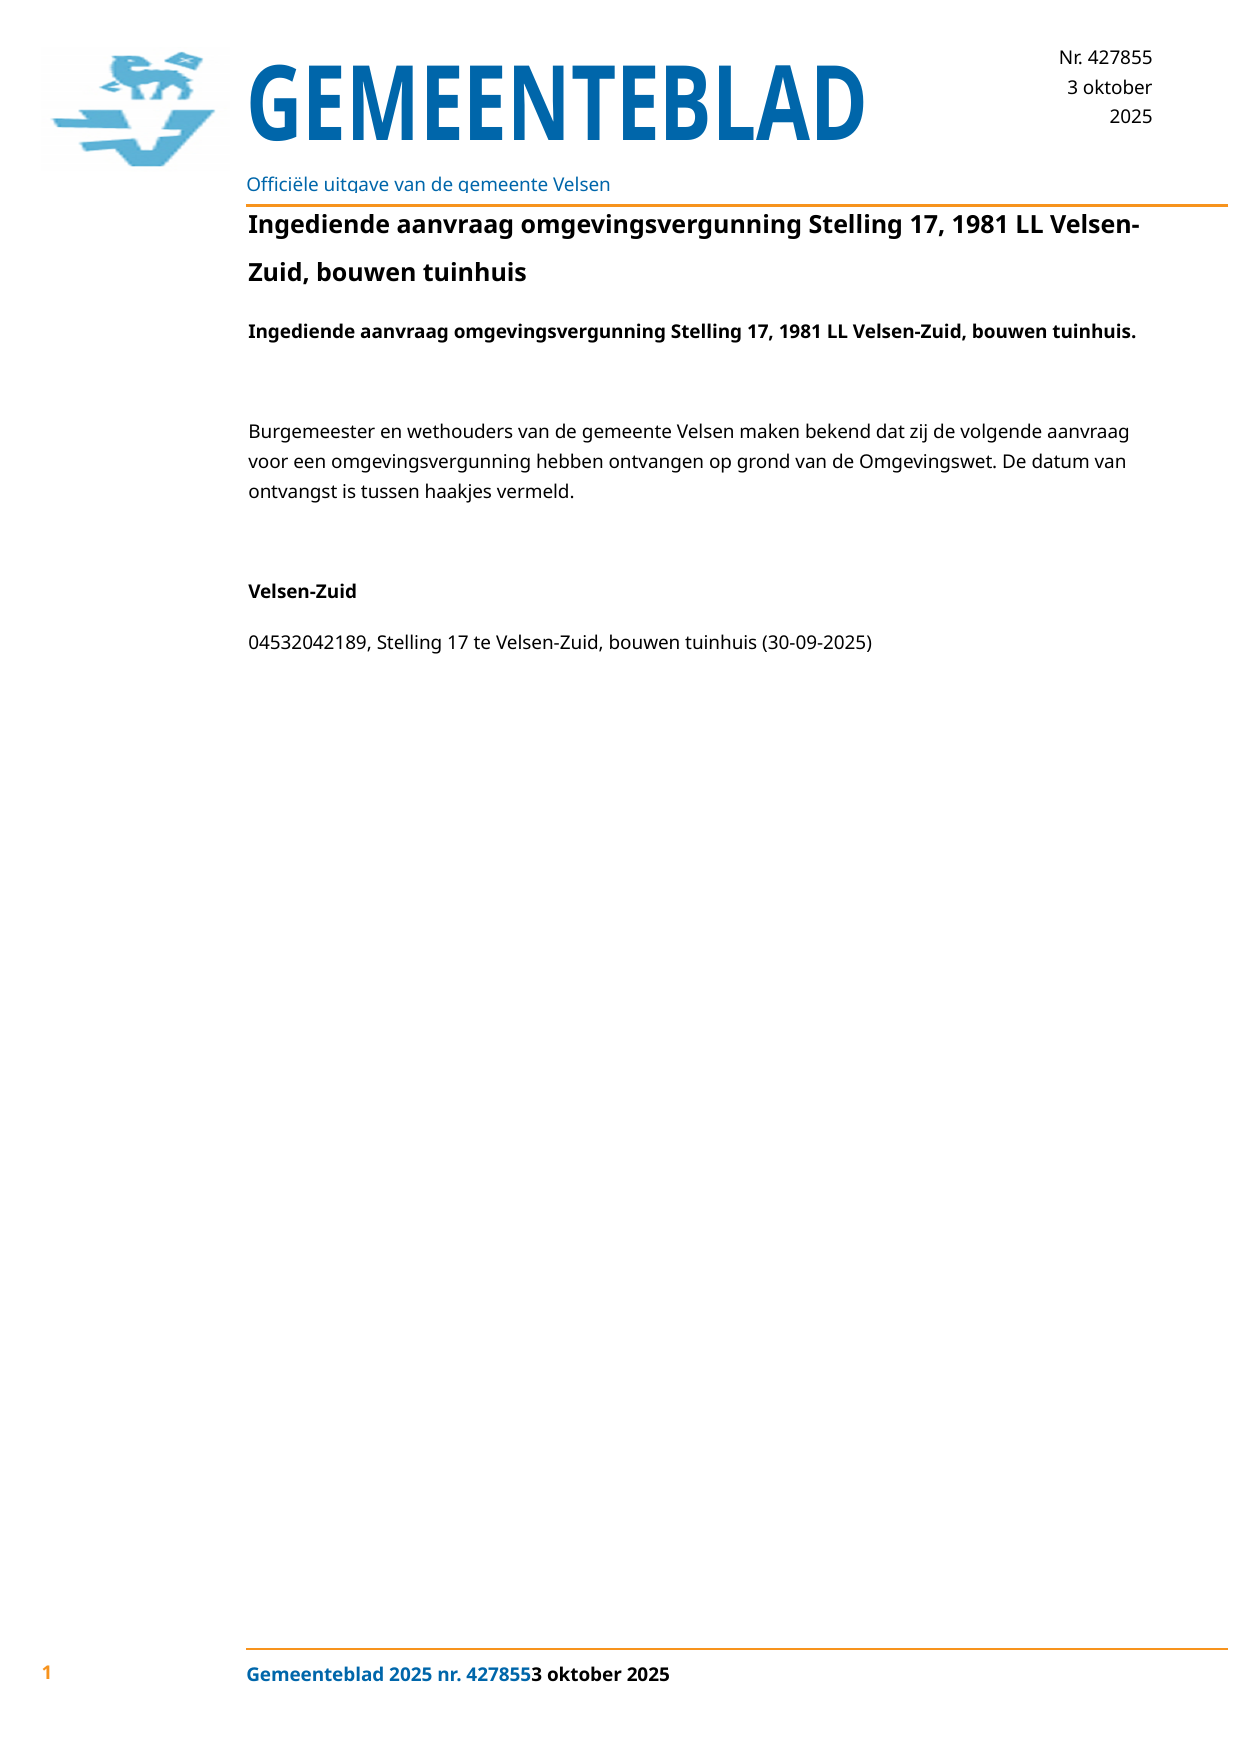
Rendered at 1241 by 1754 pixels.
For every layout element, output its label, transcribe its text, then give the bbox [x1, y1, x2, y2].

picture [41, 47, 231, 172]
text Burgemeester en wethouders van de gemeente Velsen maken bekend dat zij de volgende aanvraag voor een omgevingsvergunning hebben ontvangen op grond van de Omgevingswet. De datum van ontvangst is tussen haakjes vermeld. [248, 419, 1152, 504]
text Ingediende aanvraag omgevingsvergunning Stelling 17, 1981 LL Velsen-Zuid, bouwen tuinhuis. [248, 318, 1152, 344]
text 04532042189, Stelling 17 te Velsen-Zuid, bouwen tuinhuis (30-09-2025) [248, 629, 1152, 655]
text Velsen-Zuid [248, 579, 1152, 604]
text Ingediende aanvraag omgevingsvergunning Stelling 17, 1981 LL Velsen-Zuid, bouwen tuinhuis [248, 207, 1152, 288]
